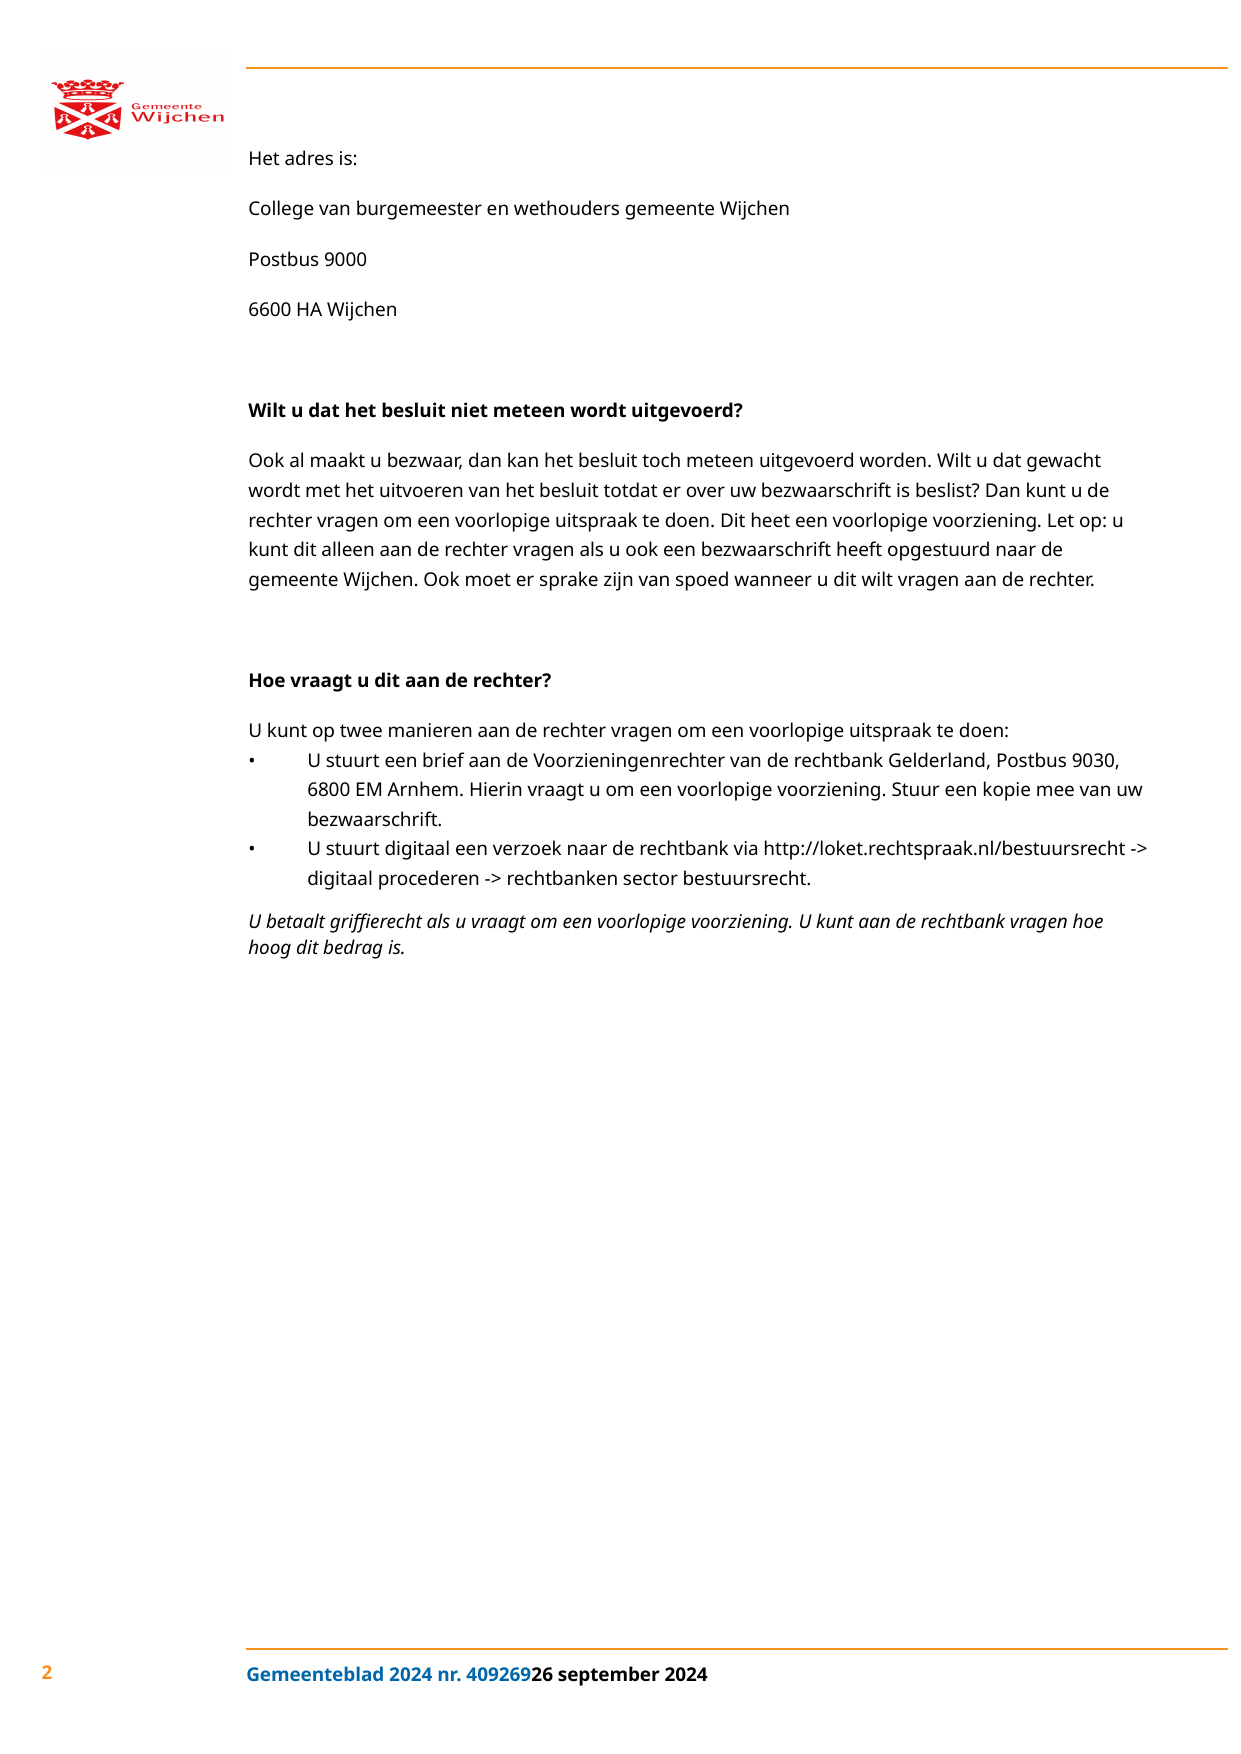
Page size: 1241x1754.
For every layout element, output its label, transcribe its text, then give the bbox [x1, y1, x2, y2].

picture [41, 47, 231, 172]
text Ook al maakt u bezwaar, dan kan het besluit toch meteen uitgevoerd worden. Wilt u dat gewacht wordt met het uitvoeren van het besluit totdat er over uw bezwaarschrift is beslist? Dan kunt u de rechter vragen om een voorlopige uitspraak te doen. Dit heet een voorlopige voorziening. Let op: u kunt dit alleen aan de rechter vragen als u ook een bezwaarschrift heeft opgestuurd naar de gemeente Wijchen. Ook moet er sprake zijn van spoed wanneer u dit wilt vragen aan de rechter. [248, 448, 1152, 592]
text U betaalt griffierecht als u vraagt om een voorlopige voorziening. U kunt aan de rechtbank vragen hoe hoog dit bedrag is. [248, 908, 1152, 960]
list U stuurt een brief aan de Voorzieningenrechter van de rechtbank Gelderland, Postbus 9030, 6800 EM Arnhem. Hierin vraagt u om een voorlopige voorziening. Stuur een kopie mee van uw bezwaarschrift. [248, 747, 1152, 832]
list U stuurt digitaal een verzoek naar de rechtbank via http://loket.rechtspraak.nl/bestuursrecht -> digitaal procederen -> rechtbanken sector bestuursrecht. [248, 836, 1152, 891]
text 6600 HA Wijchen [248, 296, 1152, 322]
text College van burgemeester en wethouders gemeente Wijchen [248, 196, 1152, 221]
text Hoe vraagt u dit aan de rechter? [248, 667, 1152, 693]
text Postbus 9000 [248, 246, 1152, 272]
text Wilt u dat het besluit niet meteen wordt uitgevoerd? [248, 397, 1152, 423]
text U kunt op twee manieren aan de rechter vragen om een voorlopige uitspraak te doen: [248, 717, 1152, 743]
text Het adres is: [248, 145, 1152, 171]
